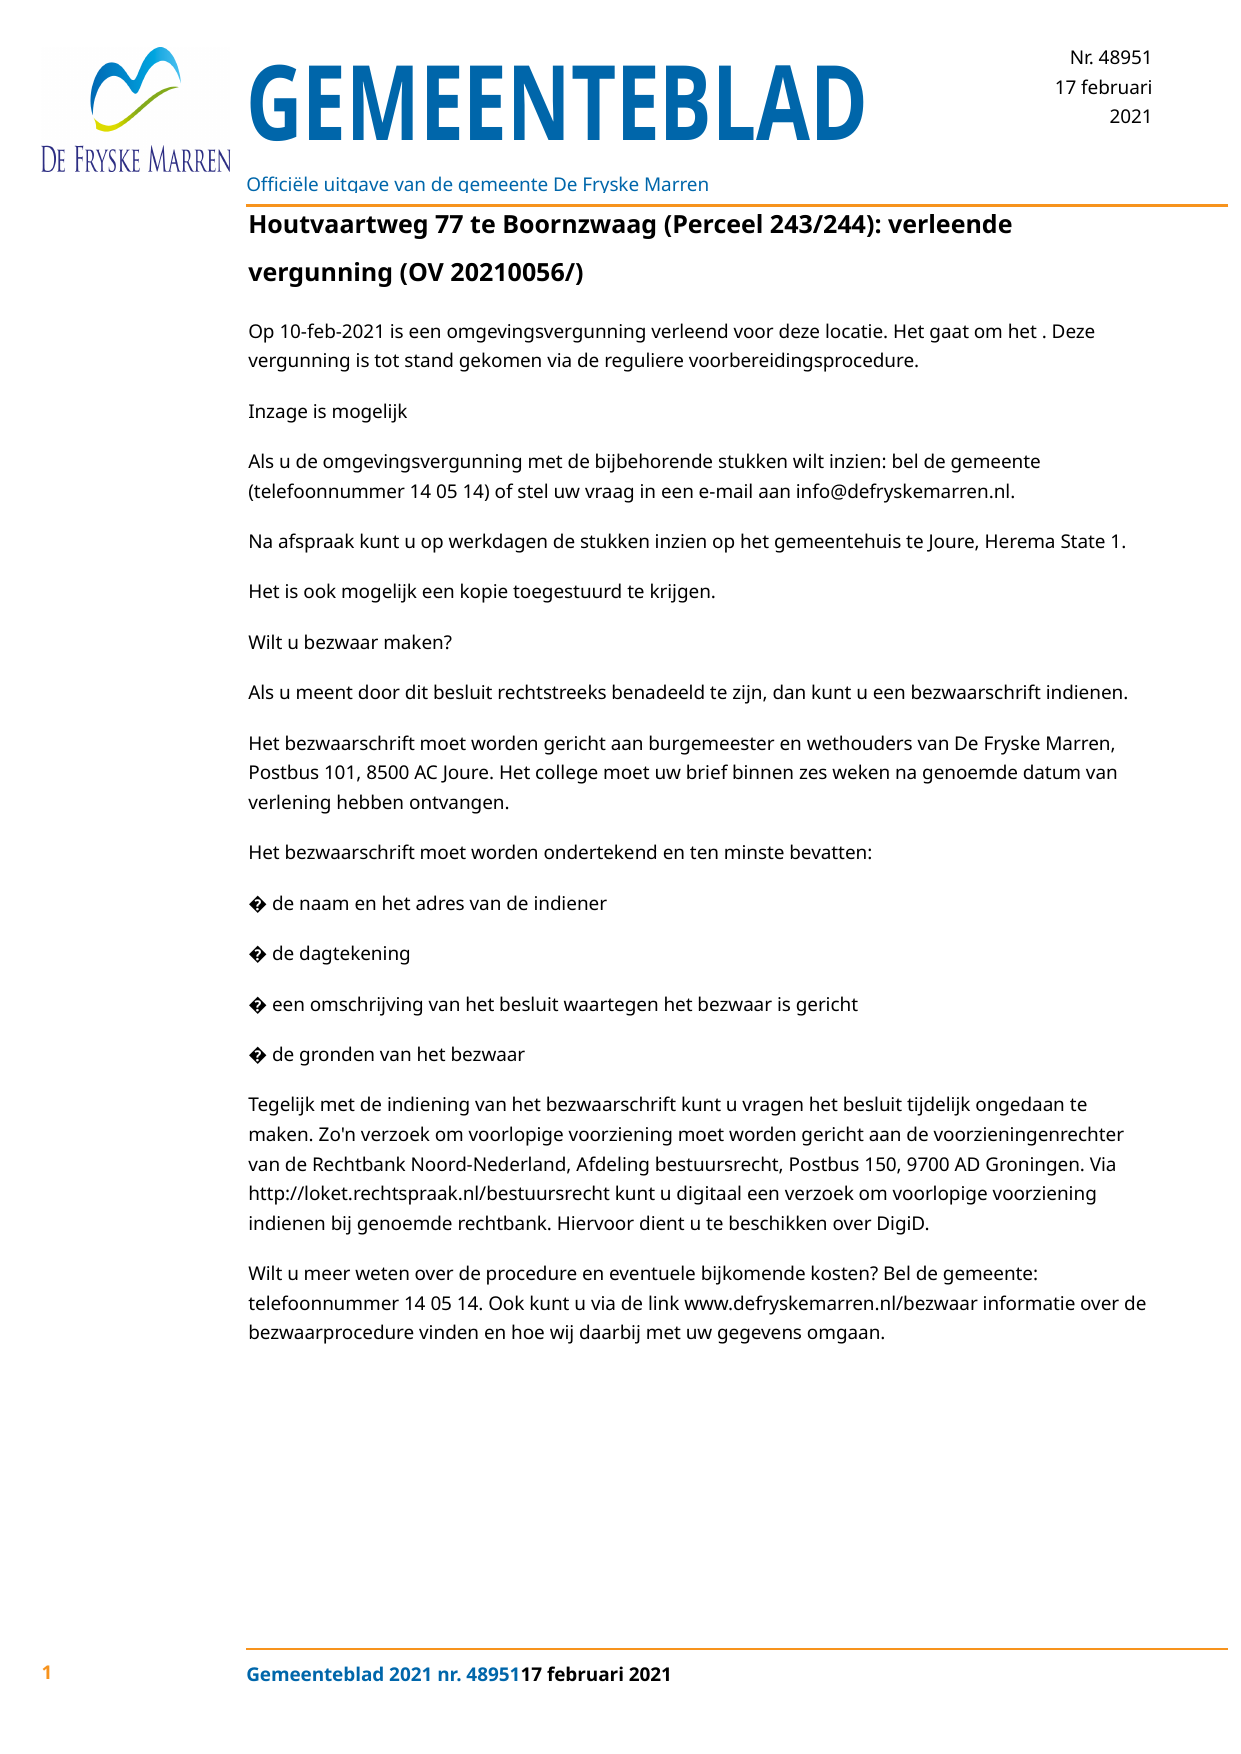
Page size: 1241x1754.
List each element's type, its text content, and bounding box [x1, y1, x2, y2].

text Wilt u bezwaar maken? [248, 629, 1152, 655]
text � de dagtekening [248, 940, 1152, 966]
picture [41, 47, 231, 172]
text Het is ook mogelijk een kopie toegestuurd te krijgen. [248, 579, 1152, 604]
text Als u de omgevingsvergunning met de bijbehorende stukken wilt inzien: bel de gemeente (telefoonnummer 14 05 14) of stel uw vraag in een e-mail aan info@defryskemarren.nl. [248, 448, 1152, 504]
text Het bezwaarschrift moet worden gericht aan burgemeester en wethouders van De Fryske Marren, Postbus 101, 8500 AC Joure. Het college moet uw brief binnen zes weken na genoemde datum van verlening hebben ontvangen. [248, 730, 1152, 815]
text Als u meent door dit besluit rechtstreeks benadeeld te zijn, dan kunt u een bezwaarschrift indienen. [248, 679, 1152, 705]
text � een omschrijving van het besluit waartegen het bezwaar is gericht [248, 991, 1152, 1017]
text Houtvaartweg 77 te Boornzwaag (Perceel 243/244): verleende vergunning (OV 20210056/) [248, 207, 1152, 288]
text Het bezwaarschrift moet worden ondertekend en ten minste bevatten: [248, 839, 1152, 865]
text Na afspraak kunt u op werkdagen de stukken inzien op het gemeentehuis te Joure, Herema State 1. [248, 528, 1152, 554]
text � de gronden van het bezwaar [248, 1041, 1152, 1067]
text Inzage is mogelijk [248, 398, 1152, 424]
text Tegelijk met de indiening van het bezwaarschrift kunt u vragen het besluit tijdelijk ongedaan te maken. Zo'n verzoek om voorlopige voorziening moet worden gericht aan de voorzieningenrechter van de Rechtbank Noord-Nederland, Afdeling bestuursrecht, Postbus 150, 9700 AD Groningen. Via http://loket.rechtspraak.nl/bestuursrecht kunt u digitaal een verzoek om voorlopige voorziening indienen bij genoemde rechtbank. Hiervoor dient u te beschikken over DigiD. [248, 1092, 1152, 1236]
text Wilt u meer weten over de procedure en eventuele bijkomende kosten? Bel de gemeente: telefoonnummer 14 05 14. Ook kunt u via de link www.defryskemarren.nl/bezwaar informatie over de bezwaarprocedure vinden en hoe wij daarbij met uw gegevens omgaan. [248, 1260, 1152, 1345]
text Op 10-feb-2021 is een omgevingsvergunning verleend voor deze locatie. Het gaat om het . Deze vergunning is tot stand gekomen via de reguliere voorbereidingsprocedure. [248, 318, 1152, 373]
text � de naam en het adres van de indiener [248, 890, 1152, 916]
